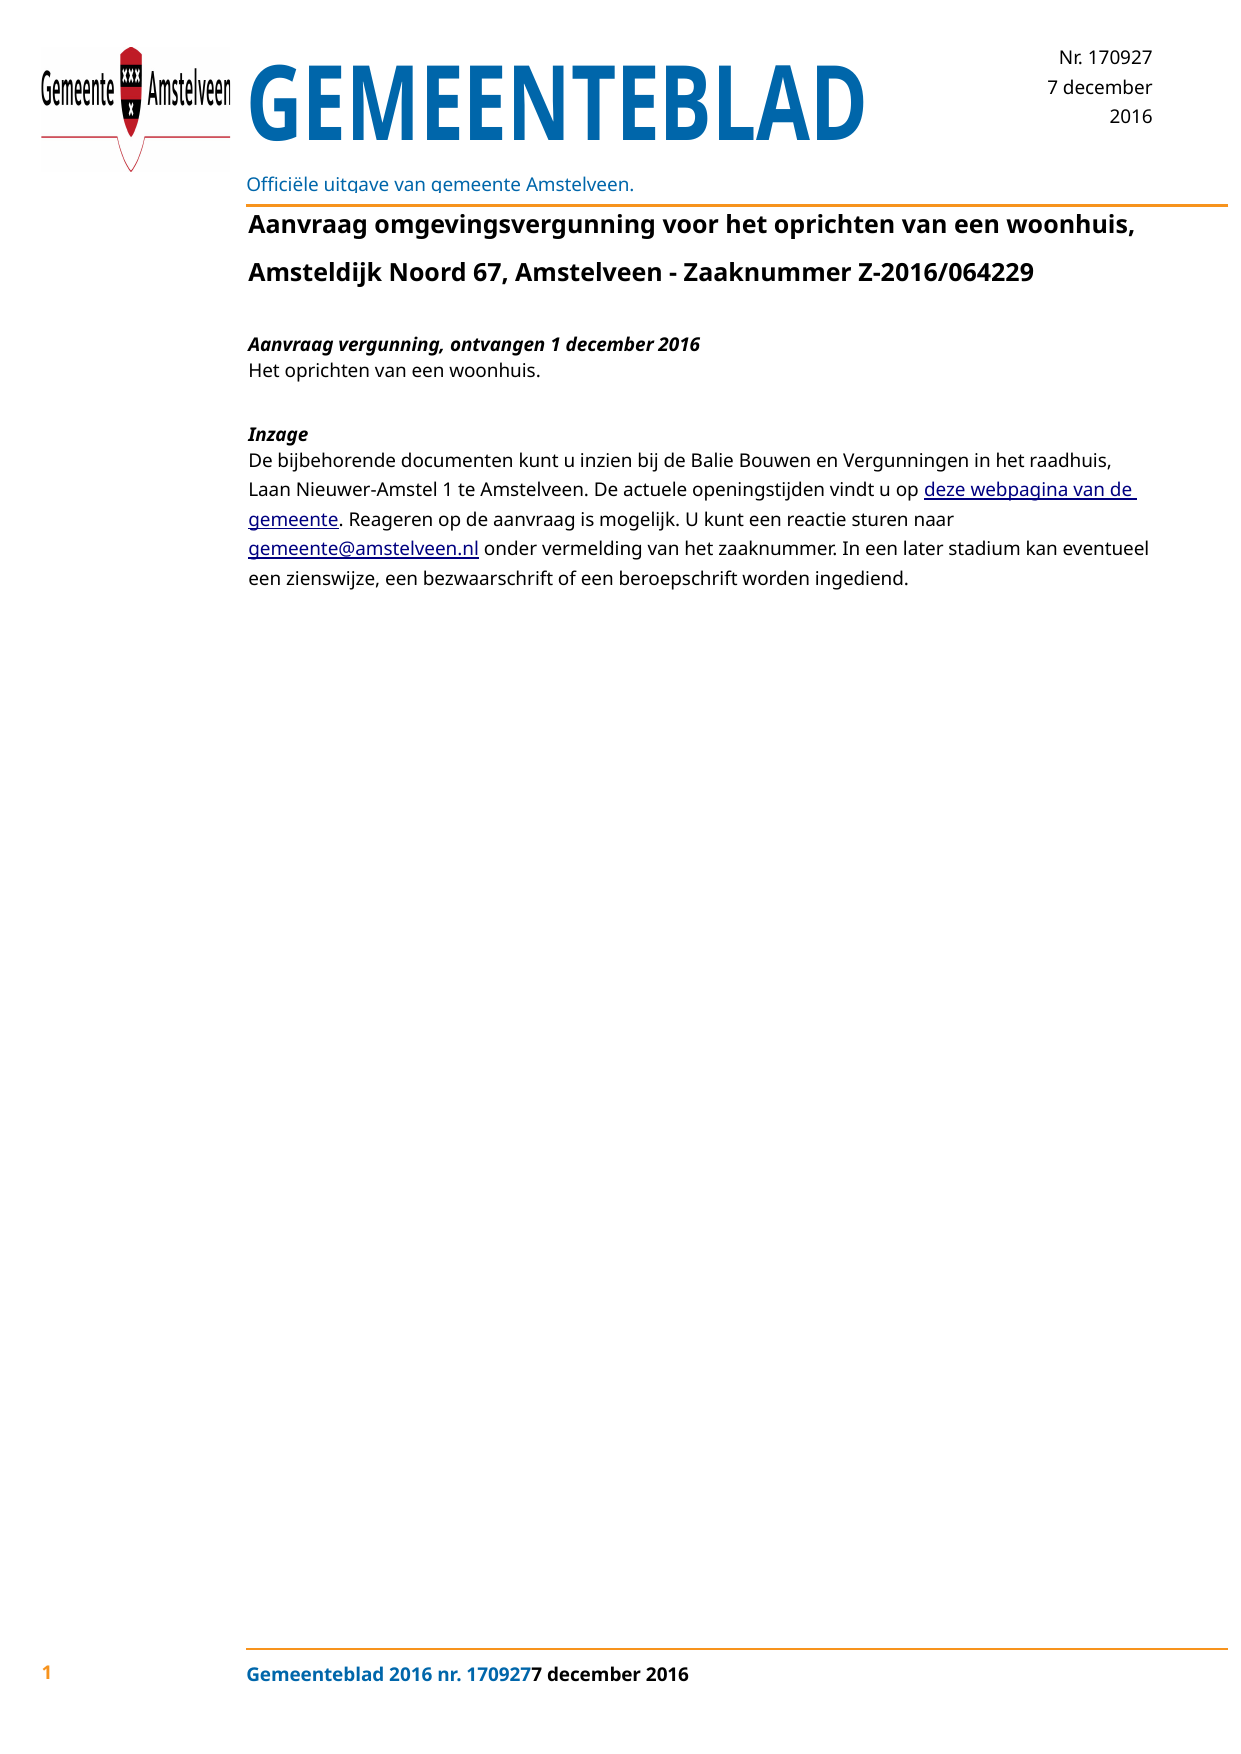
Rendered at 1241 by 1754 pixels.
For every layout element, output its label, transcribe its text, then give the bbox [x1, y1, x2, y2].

text De bijbehorende documenten kunt u inzien bij de Balie Bouwen en Vergunningen in het raadhuis, Laan Nieuwer-Amstel 1 te Amstelveen. De actuele openingstijden vindt u op deze webpagina van de gemeente. Reageren op de aanvraag is mogelijk. U kunt een reactie sturen naar gemeente@amstelveen.nl onder vermelding van het zaaknummer. In een later stadium kan eventueel een zienswijze, een bezwaarschrift of een beroepschrift worden ingediend. [248, 447, 1152, 591]
picture [41, 47, 231, 172]
text Aanvraag omgevingsvergunning voor het oprichten van een woonhuis, Amsteldijk Noord 67, Amstelveen - Zaaknummer Z-2016/064229 [248, 207, 1152, 288]
text Aanvraag vergunning, ontvangen 1 december 2016 [248, 331, 1152, 357]
text Het oprichten van een woonhuis. [248, 357, 1152, 383]
text Inzage [248, 421, 1152, 447]
